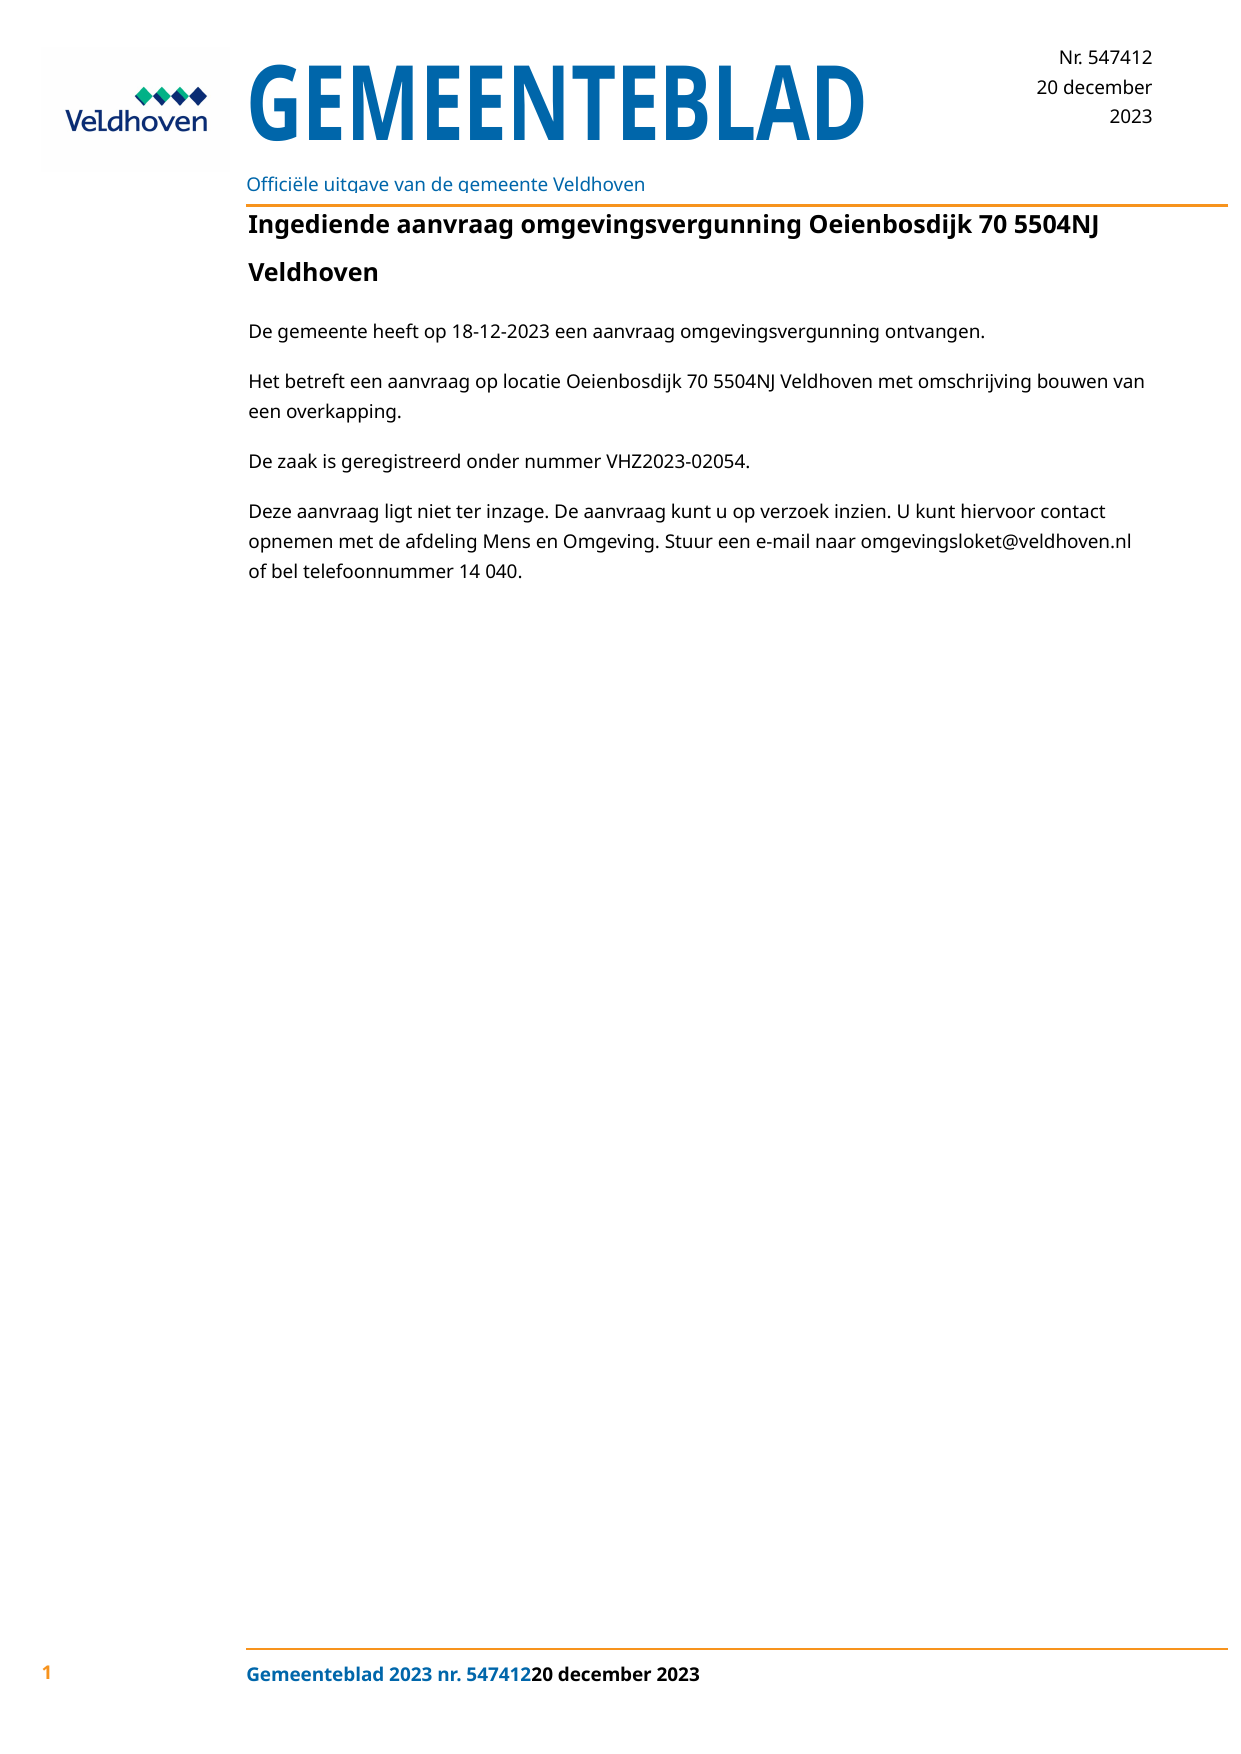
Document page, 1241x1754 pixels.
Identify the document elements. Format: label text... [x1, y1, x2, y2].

text Deze aanvraag ligt niet ter inzage. De aanvraag kunt u op verzoek inzien. U kunt hiervoor contact opnemen met de afdeling Mens en Omgeving. Stuur een e-mail naar omgevingsloket@veldhoven.nl of bel telefoonnummer 14 040. [248, 499, 1152, 584]
text Ingediende aanvraag omgevingsvergunning Oeienbosdijk 70 5504NJ Veldhoven [248, 207, 1152, 288]
text Het betreft een aanvraag op locatie Oeienbosdijk 70 5504NJ Veldhoven met omschrijving bouwen van een overkapping. [248, 368, 1152, 424]
text De gemeente heeft op 18-12-2023 een aanvraag omgevingsvergunning ontvangen. [248, 318, 1152, 344]
picture [41, 47, 231, 172]
text De zaak is geregistreerd onder nummer VHZ2023-02054. [248, 448, 1152, 474]
